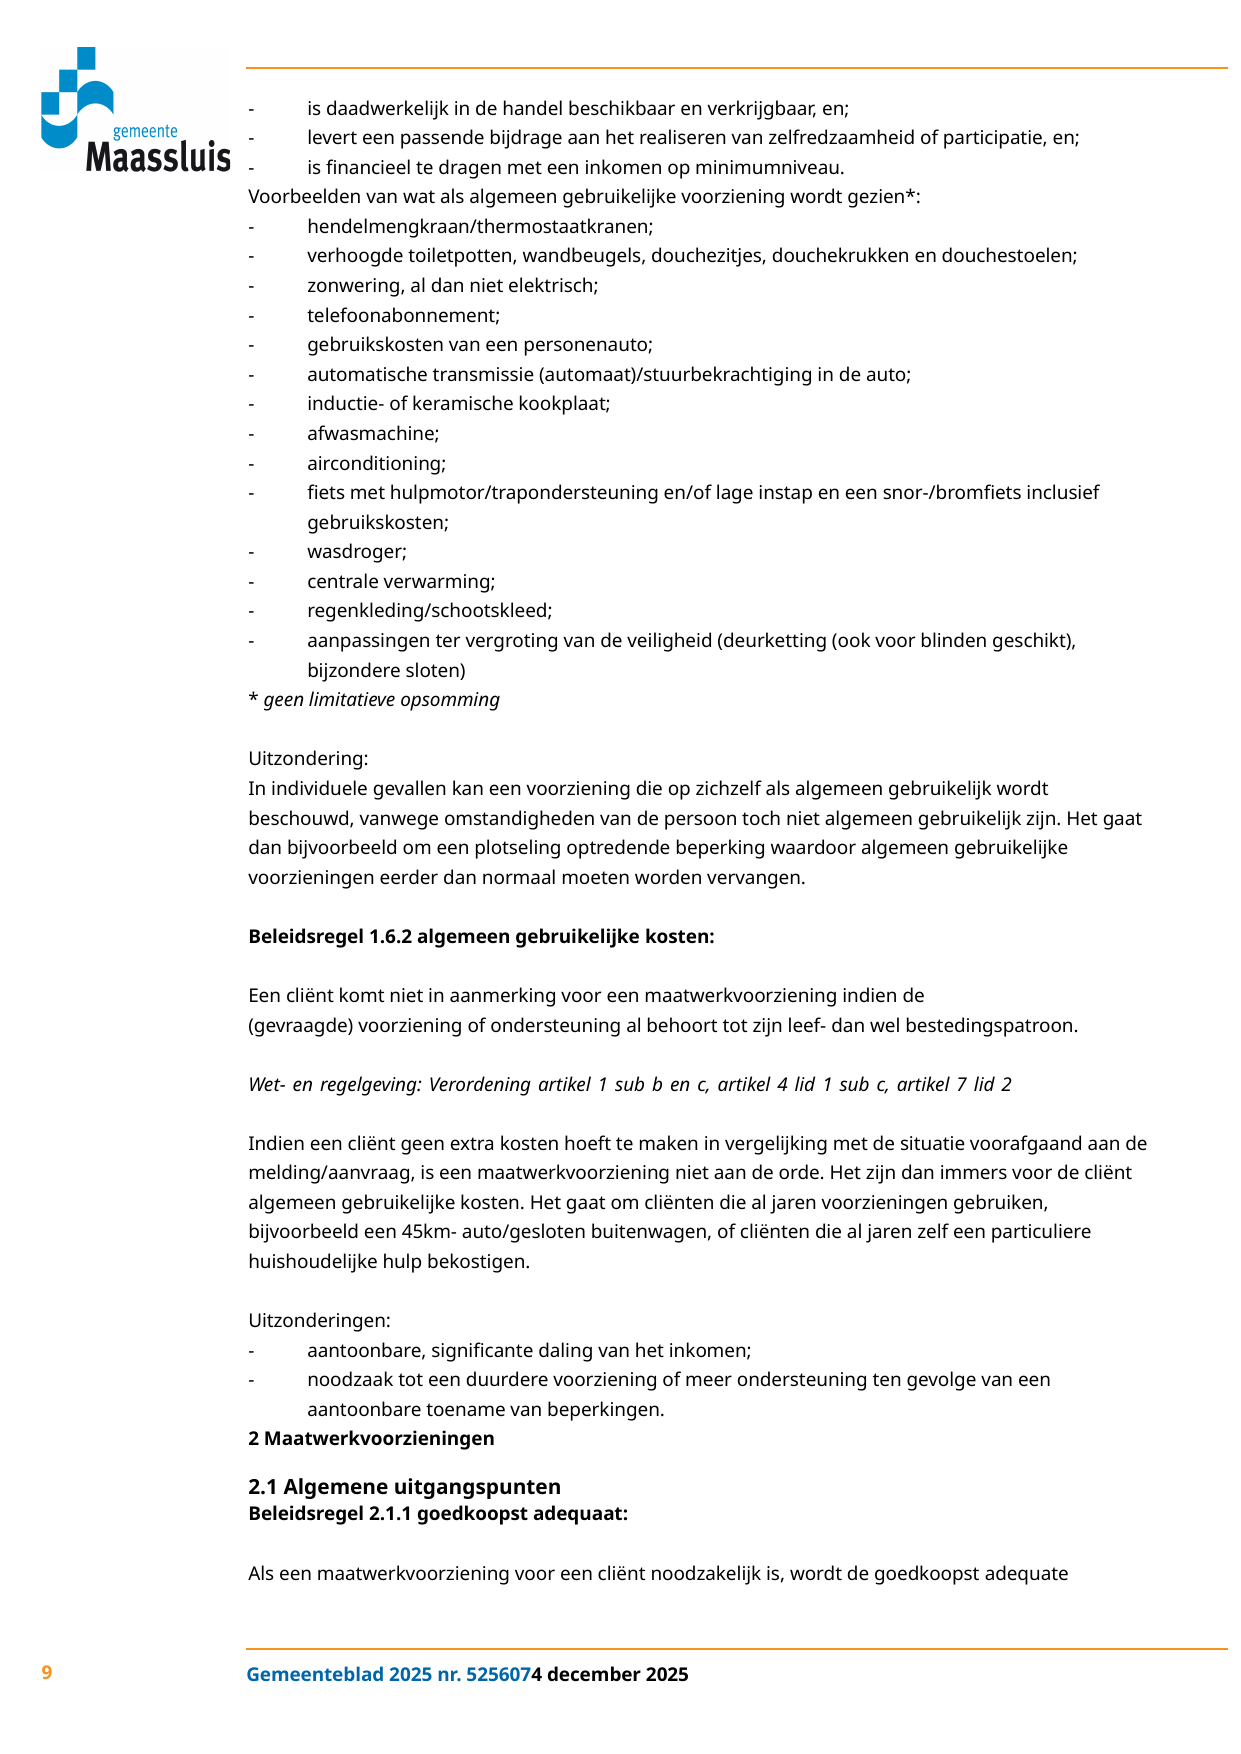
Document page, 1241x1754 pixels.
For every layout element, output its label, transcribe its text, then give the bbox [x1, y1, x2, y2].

list telefoonabonnement; [248, 302, 1152, 328]
list aantoonbare, significante daling van het inkomen; [248, 1337, 1152, 1362]
list gebruikskosten van een personenauto; [248, 331, 1152, 357]
text 2 Maatwerkvoorzieningen [248, 1426, 1152, 1451]
list centrale verwarming; [248, 568, 1152, 594]
text Uitzonderingen: [248, 1307, 1152, 1333]
text * geen limitatieve opsomming [248, 686, 1152, 712]
list inductie- of keramische kookplaat; [248, 391, 1152, 416]
picture [41, 47, 77, 92]
list noodzaak tot een duurdere voorziening of meer ondersteuning ten gevolge van een aantoonbare toename van beperkingen. [248, 1366, 1152, 1422]
list automatische transmissie (automaat)/stuurbekrachtiging in de auto; [248, 361, 1152, 387]
table_header Beleidsregel 1.6.2 algemeen gebruikelijke kosten: Een cliënt komt niet in aanmerking voor een maatwerkvoorziening indien de (gevraagde) voorziening of ondersteuning al behoort tot zijn leef- dan wel bestedingspatroon. Wet- en regelgeving: Verordening artikel 1 sub b en c, artikel 4 lid 1 sub c, artikel 7 lid 2 [248, 923, 1152, 1097]
list aanpassingen ter vergroting van de veiligheid (deurketting (ook voor blinden geschikt), bijzondere sloten) [248, 627, 1152, 683]
list verhoogde toiletpotten, wandbeugels, douchezitjes, douchekrukken en douchestoelen; [248, 243, 1152, 268]
list is daadwerkelijk in de handel beschikbaar en verkrijgbaar, en; [248, 95, 1152, 121]
table_header Beleidsregel 2.1.1 goedkoopst adequaat: Als een maatwerkvoorziening voor een cliënt noodzakelijk is, wordt de goedkoopst adequate [248, 1501, 1152, 1586]
text Uitzondering: [248, 746, 1152, 771]
text 2.1 Algemene uitgangspunten [248, 1472, 1152, 1501]
list wasdroger; [248, 538, 1152, 564]
list hendelmengkraan/thermostaatkranen; [248, 213, 1152, 239]
picture [41, 47, 231, 172]
text In individuele gevallen kan een voorziening die op zichzelf als algemeen gebruikelijk wordt beschouwd, vanwege omstandigheden van de persoon toch niet algemeen gebruikelijk zijn. Het gaat dan bijvoorbeeld om een plotseling optredende beperking waardoor algemeen gebruikelijke voorzieningen eerder dan normaal moeten worden vervangen. [248, 775, 1152, 890]
list airconditioning; [248, 450, 1152, 476]
list zonwering, al dan niet elektrisch; [248, 272, 1152, 298]
list afwasmachine; [248, 420, 1152, 446]
text Indien een cliënt geen extra kosten hoeft te maken in vergelijking met de situatie voorafgaand aan de melding/aanvraag, is een maatwerkvoorziening niet aan de orde. Het zijn dan immers voor de cliënt algemeen gebruikelijke kosten. Het gaat om cliënten die al jaren voorzieningen gebruiken, bijvoorbeeld een 45km- auto/gesloten buitenwagen, of cliënten die al jaren zelf een particuliere huishoudelijke hulp bekostigen. [248, 1130, 1152, 1274]
text Voorbeelden van wat als algemeen gebruikelijke voorziening wordt gezien*: [248, 183, 1152, 209]
list fiets met hulpmotor/trapondersteuning en/of lage instap en een snor-/bromfiets inclusief gebruikskosten; [248, 479, 1152, 535]
list is financieel te dragen met een inkomen op minimumniveau. [248, 154, 1152, 180]
list levert een passende bijdrage aan het realiseren van zelfredzaamheid of participatie, en; [248, 124, 1152, 150]
list regenkleding/schootskleed; [248, 598, 1152, 623]
